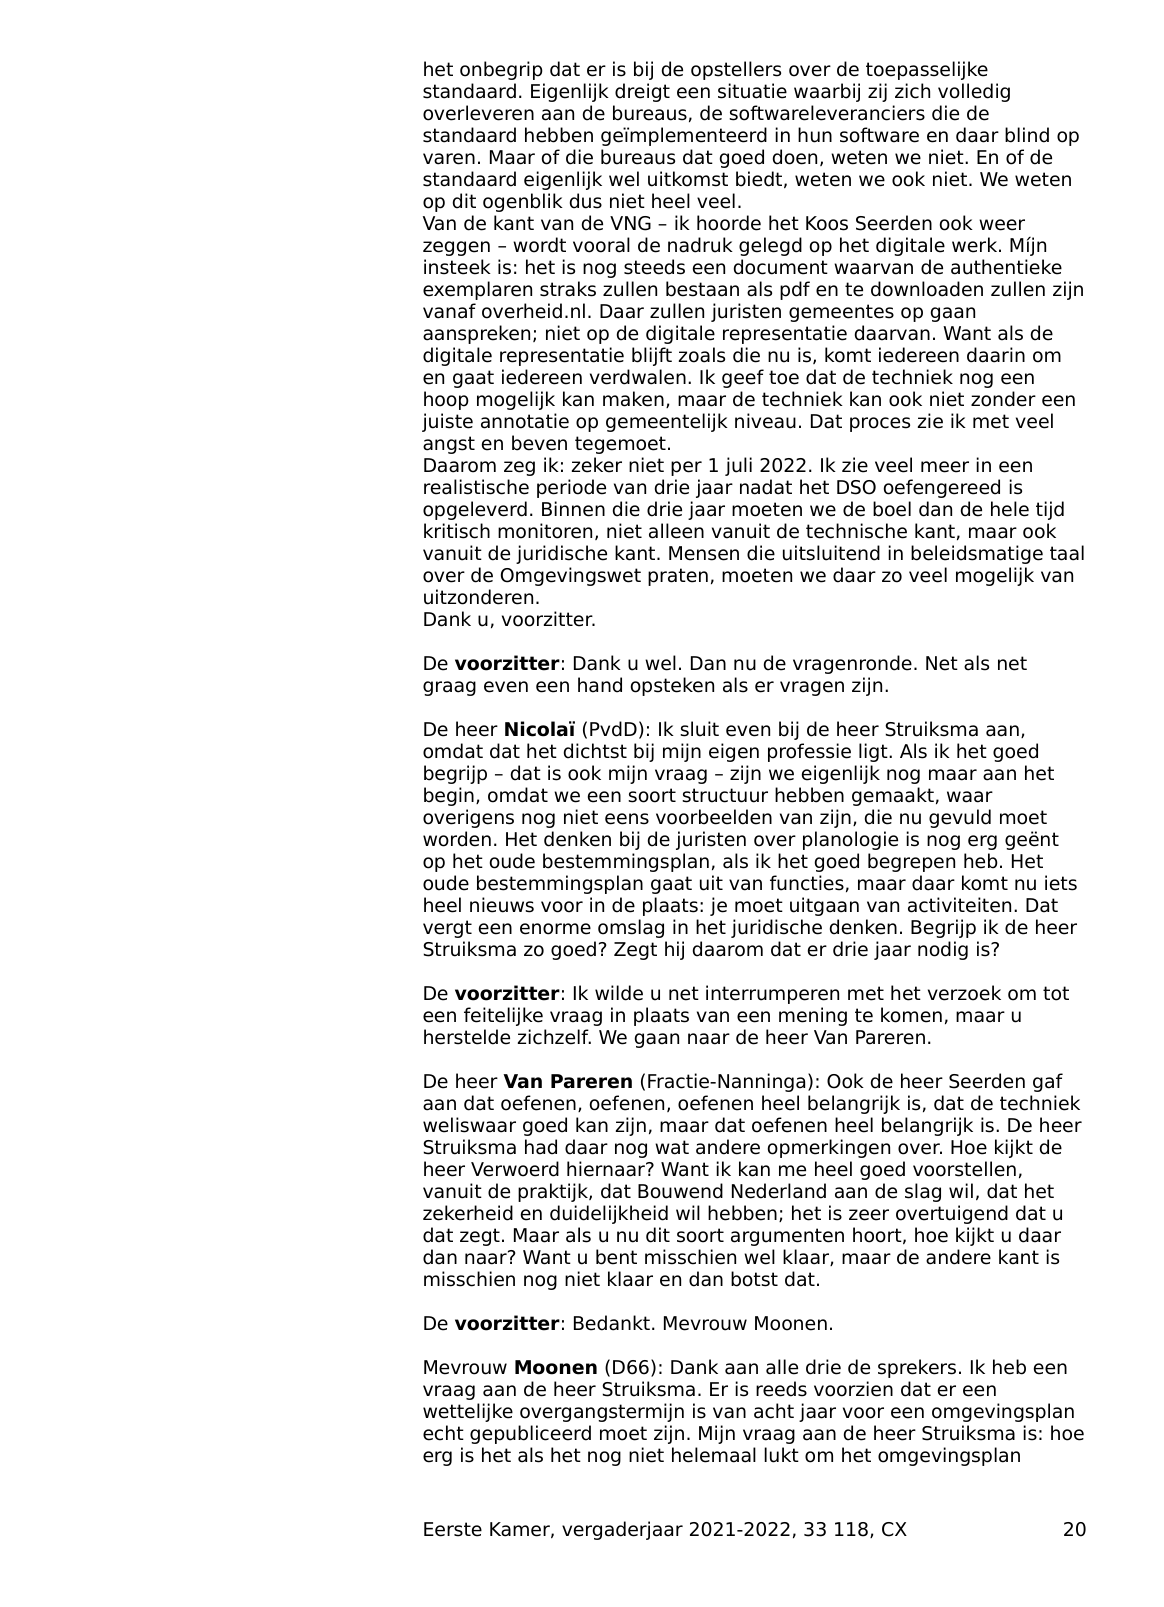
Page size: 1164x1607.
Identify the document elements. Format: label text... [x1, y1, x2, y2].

text Daarom zeg ik: zeker niet per 1 juli 2022. Ik zie veel meer in een realistische periode van drie jaar nadat het DSO oefengereed is opgeleverd. Binnen die drie jaar moeten we de boel dan de hele tijd kritisch monitoren, niet alleen vanuit de technische kant, maar ook vanuit de juridische kant. Mensen die uitsluitend in beleidsmatige taal over de Omgevingswet praten, moeten we daar zo veel mogelijk van uitzonderen. [422, 455, 1087, 608]
text Dank u, voorzitter. [422, 608, 1087, 631]
text De voorzitter: Bedankt. Mevrouw Moonen. [422, 1313, 1087, 1335]
text Mevrouw Moonen (D66): Dank aan alle drie de sprekers. Ik heb een vraag aan de heer Struiksma. Er is reeds voorzien dat er een wettelijke overgangstermijn is van acht jaar voor een omgevingsplan echt gepubliceerd moet zijn. Mijn vraag aan de heer Struiksma is: hoe erg is het als het nog niet helemaal lukt om het omgevingsplan [422, 1357, 1087, 1467]
text De heer Van Pareren (Fractie-Nanninga): Ook de heer Seerden gaf aan dat oefenen, oefenen, oefenen heel belangrijk is, dat de techniek weliswaar goed kan zijn, maar dat oefenen heel belangrijk is. De heer Struiksma had daar nog wat andere opmerkingen over. Hoe kijkt de heer Verwoerd hiernaar? Want ik kan me heel goed voorstellen, vanuit de praktijk, dat Bouwend Nederland aan de slag wil, dat het zekerheid en duidelijkheid wil hebben; het is zeer overtuigend dat u dat zegt. Maar als u nu dit soort argumenten hoort, hoe kijkt u daar dan naar? Want u bent misschien wel klaar, maar de andere kant is misschien nog niet klaar en dan botst dat. [422, 1071, 1087, 1291]
text het onbegrip dat er is bij de opstellers over de toepasselijke standaard. Eigenlijk dreigt een situatie waarbij zij zich volledig overleveren aan de bureaus, de softwareleveranciers die de standaard hebben geïmplementeerd in hun software en daar blind op varen. Maar of die bureaus dat goed doen, weten we niet. En of de standaard eigenlijk wel uitkomst biedt, weten we ook niet. We weten op dit ogenblik dus niet heel veel. [422, 59, 1087, 213]
text De voorzitter: Ik wilde u net interrumperen met het verzoek om tot een feitelijke vraag in plaats van een mening te komen, maar u herstelde zichzelf. We gaan naar de heer Van Pareren. [422, 983, 1087, 1049]
text Van de kant van de VNG – ik hoorde het Koos Seerden ook weer zeggen – wordt vooral de nadruk gelegd op het digitale werk. Míjn insteek is: het is nog steeds een document waarvan de authentieke exemplaren straks zullen bestaan als pdf en te downloaden zullen zijn vanaf overheid.nl. Daar zullen juristen gemeentes op gaan aanspreken; niet op de digitale representatie daarvan. Want als de digitale representatie blijft zoals die nu is, komt iedereen daarin om en gaat iedereen verdwalen. Ik geef toe dat de techniek nog een hoop mogelijk kan maken, maar de techniek kan ook niet zonder een juiste annotatie op gemeentelijk niveau. Dat proces zie ik met veel angst en beven tegemoet. [422, 213, 1087, 455]
text De heer Nicolaï (PvdD): Ik sluit even bij de heer Struiksma aan, omdat dat het dichtst bij mijn eigen professie ligt. Als ik het goed begrijp – dat is ook mijn vraag – zijn we eigenlijk nog maar aan het begin, omdat we een soort structuur hebben gemaakt, waar overigens nog niet eens voorbeelden van zijn, die nu gevuld moet worden. Het denken bij de juristen over planologie is nog erg geënt op het oude bestemmingsplan, als ik het goed begrepen heb. Het oude bestemmingsplan gaat uit van functies, maar daar komt nu iets heel nieuws voor in de plaats: je moet uitgaan van activiteiten. Dat vergt een enorme omslag in het juridische denken. Begrijp ik de heer Struiksma zo goed? Zegt hij daarom dat er drie jaar nodig is? [422, 719, 1087, 961]
text De voorzitter: Dank u wel. Dan nu de vragenronde. Net als net graag even een hand opsteken als er vragen zijn. [422, 653, 1087, 697]
